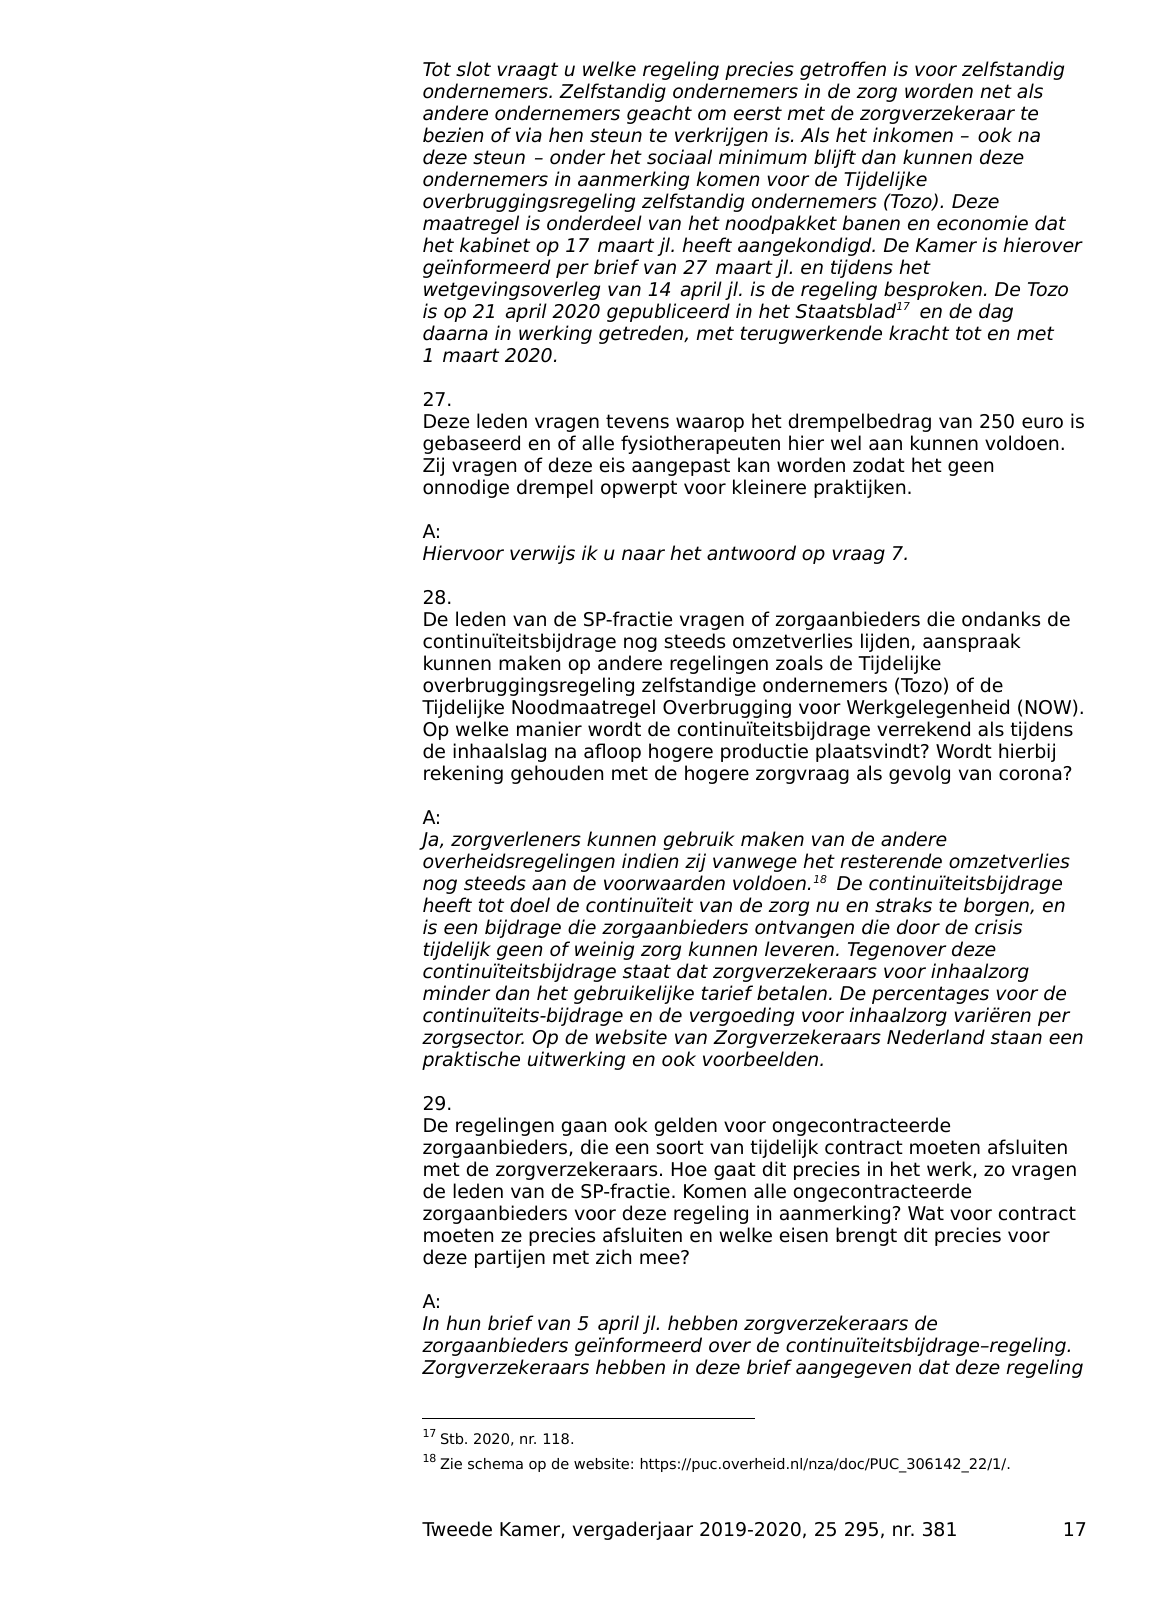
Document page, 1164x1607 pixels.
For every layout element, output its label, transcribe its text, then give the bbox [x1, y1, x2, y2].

text A: [422, 521, 1087, 543]
text Stb. 2020, nr. 118. [422, 1427, 1087, 1449]
text Tot slot vraagt u welke regeling precies getroffen is voor zelfstandig ondernemers. Zelfstandig ondernemers in de zorg worden net als andere ondernemers geacht om eerst met de zorgverzekeraar te bezien of via hen steun te verkrijgen is. Als het inkomen – ook na deze steun – onder het sociaal minimum blijft dan kunnen deze ondernemers in aanmerking komen voor de Tijdelijke overbruggingsregeling zelfstandig ondernemers (Tozo). Deze maatregel is onderdeel van het noodpakket banen en economie dat het kabinet op 17 maart jl. heeft aangekondigd. De Kamer is hierover geïnformeerd per brief van 27 maart jl. en tijdens het wetgevingsoverleg van 14 april jl. is de regeling besproken. De Tozo is op 21 april 2020 gepubliceerd in het Staatsblad en de dag daarna in werking getreden, met terugwerkende kracht tot en met 1 maart 2020. [422, 59, 1087, 367]
text De regelingen gaan ook gelden voor ongecontracteerde zorgaanbieders, die een soort van tijdelijk contract moeten afsluiten met de zorgverzekeraars. Hoe gaat dit precies in het werk, zo vragen de leden van de SP-fractie. Komen alle ongecontracteerde zorgaanbieders voor deze regeling in aanmerking? Wat voor contract moeten ze precies afsluiten en welke eisen brengt dit precies voor deze partijen met zich mee? [422, 1115, 1087, 1269]
text 29. [422, 1093, 1087, 1115]
text Deze leden vragen tevens waarop het drempelbedrag van 250 euro is gebaseerd en of alle fysiotherapeuten hier wel aan kunnen voldoen. Zij vragen of deze eis aangepast kan worden zodat het geen onnodige drempel opwerpt voor kleinere praktijken. [422, 411, 1087, 499]
text Ja, zorgverleners kunnen gebruik maken van de andere overheidsregelingen indien zij vanwege het resterende omzetverlies nog steeds aan de voorwaarden voldoen. De continuïteitsbijdrage heeft tot doel de continuïteit van de zorg nu en straks te borgen, en is een bijdrage die zorgaanbieders ontvangen die door de crisis tijdelijk geen of weinig zorg kunnen leveren. Tegenover deze continuïteitsbijdrage staat dat zorgverzekeraars voor inhaalzorg minder dan het gebruikelijke tarief betalen. De percentages voor de continuïteits-bijdrage en de vergoeding voor inhaalzorg variëren per zorgsector. Op de website van Zorgverzekeraars Nederland staan een praktische uitwerking en ook voorbeelden. [422, 829, 1087, 1071]
text A: [422, 1291, 1087, 1313]
text 27. [422, 389, 1087, 411]
text Hiervoor verwijs ik u naar het antwoord op vraag 7. [422, 543, 1087, 565]
text A: [422, 807, 1087, 829]
text 28. [422, 587, 1087, 609]
text Zie schema op de website: https://puc.overheid.nl/nza/doc/PUC_306142_22/1/. [422, 1452, 1087, 1474]
text De leden van de SP-fractie vragen of zorgaanbieders die ondanks de continuïteitsbijdrage nog steeds omzetverlies lijden, aanspraak kunnen maken op andere regelingen zoals de Tijdelijke overbruggingsregeling zelfstandige ondernemers (Tozo) of de Tijdelijke Noodmaatregel Overbrugging voor Werkgelegenheid (NOW). Op welke manier wordt de continuïteitsbijdrage verrekend als tijdens de inhaalslag na afloop hogere productie plaatsvindt? Wordt hierbij rekening gehouden met de hogere zorgvraag als gevolg van corona? [422, 609, 1087, 785]
text In hun brief van 5 april jl. hebben zorgverzekeraars de zorgaanbieders geïnformeerd over de continuïteitsbijdrage–regeling. Zorgverzekeraars hebben in deze brief aangegeven dat deze regeling [422, 1313, 1087, 1379]
